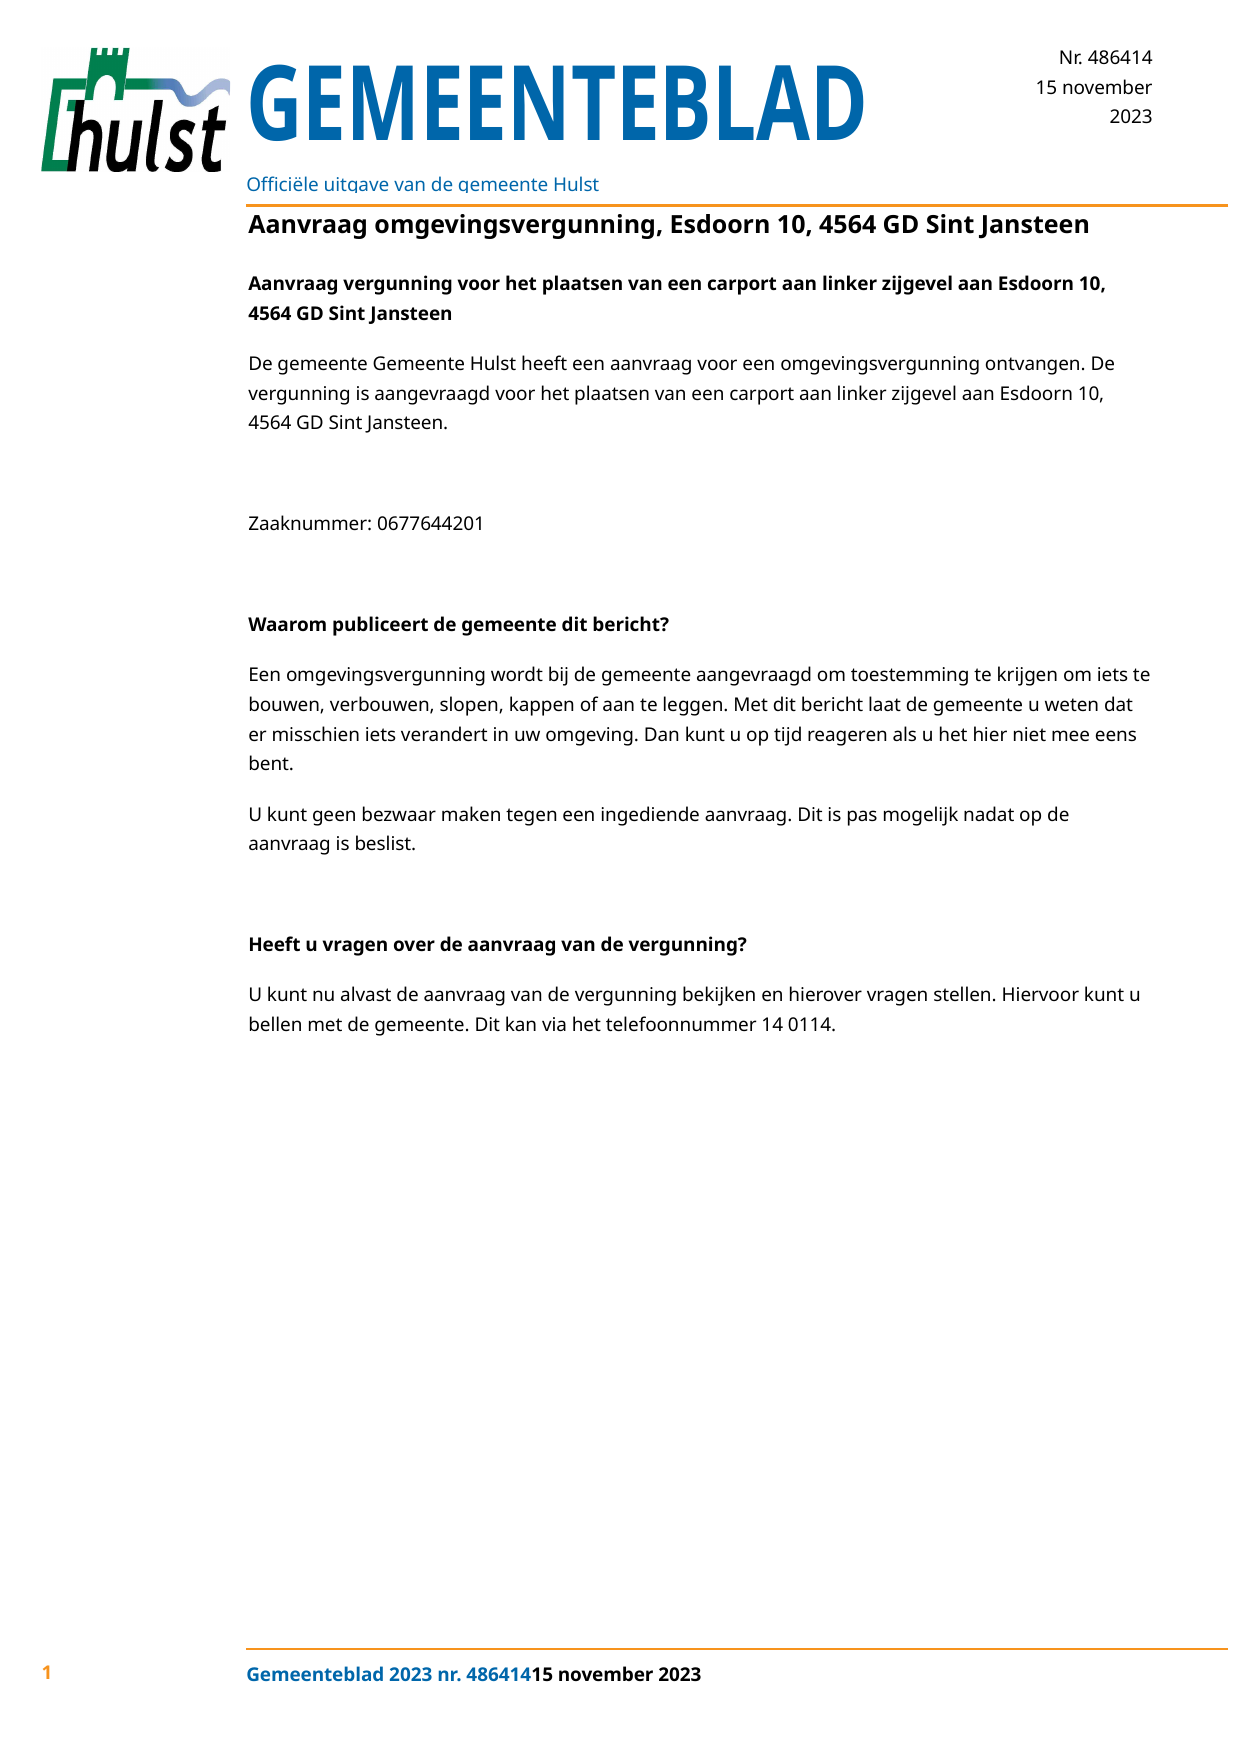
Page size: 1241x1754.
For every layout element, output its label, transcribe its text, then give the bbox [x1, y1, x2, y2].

text Een omgevingsvergunning wordt bij de gemeente aangevraagd om toestemming te krijgen om iets te bouwen, verbouwen, slopen, kappen of aan te leggen. Met dit bericht laat de gemeente u weten dat er misschien iets verandert in uw omgeving. Dan kunt u op tijd reageren als u het hier niet mee eens bent. [248, 662, 1152, 776]
text U kunt nu alvast de aanvraag van de vergunning bekijken en hierover vragen stellen. Hiervoor kunt u bellen met de gemeente. Dit kan via het telefoonnummer 14 0114. [248, 982, 1152, 1037]
text Aanvraag vergunning voor het plaatsen van een carport aan linker zijgevel aan Esdoorn 10, 4564 GD Sint Jansteen [248, 270, 1152, 326]
text Waarom publiceert de gemeente dit bericht? [248, 611, 1152, 637]
text De gemeente Gemeente Hulst heeft een aanvraag voor een omgevingsvergunning ontvangen. De vergunning is aangevraagd voor het plaatsen van een carport aan linker zijgevel aan Esdoorn 10, 4564 GD Sint Jansteen. [248, 350, 1152, 435]
text U kunt geen bezwaar maken tegen een ingediende aanvraag. Dit is pas mogelijk nadat op de aanvraag is beslist. [248, 801, 1152, 856]
text Aanvraag omgevingsvergunning, Esdoorn 10, 4564 GD Sint Jansteen [248, 207, 1152, 241]
text Heeft u vragen over de aanvraag van de vergunning? [248, 931, 1152, 957]
text Zaaknummer: 0677644201 [248, 510, 1152, 536]
picture [41, 47, 231, 172]
